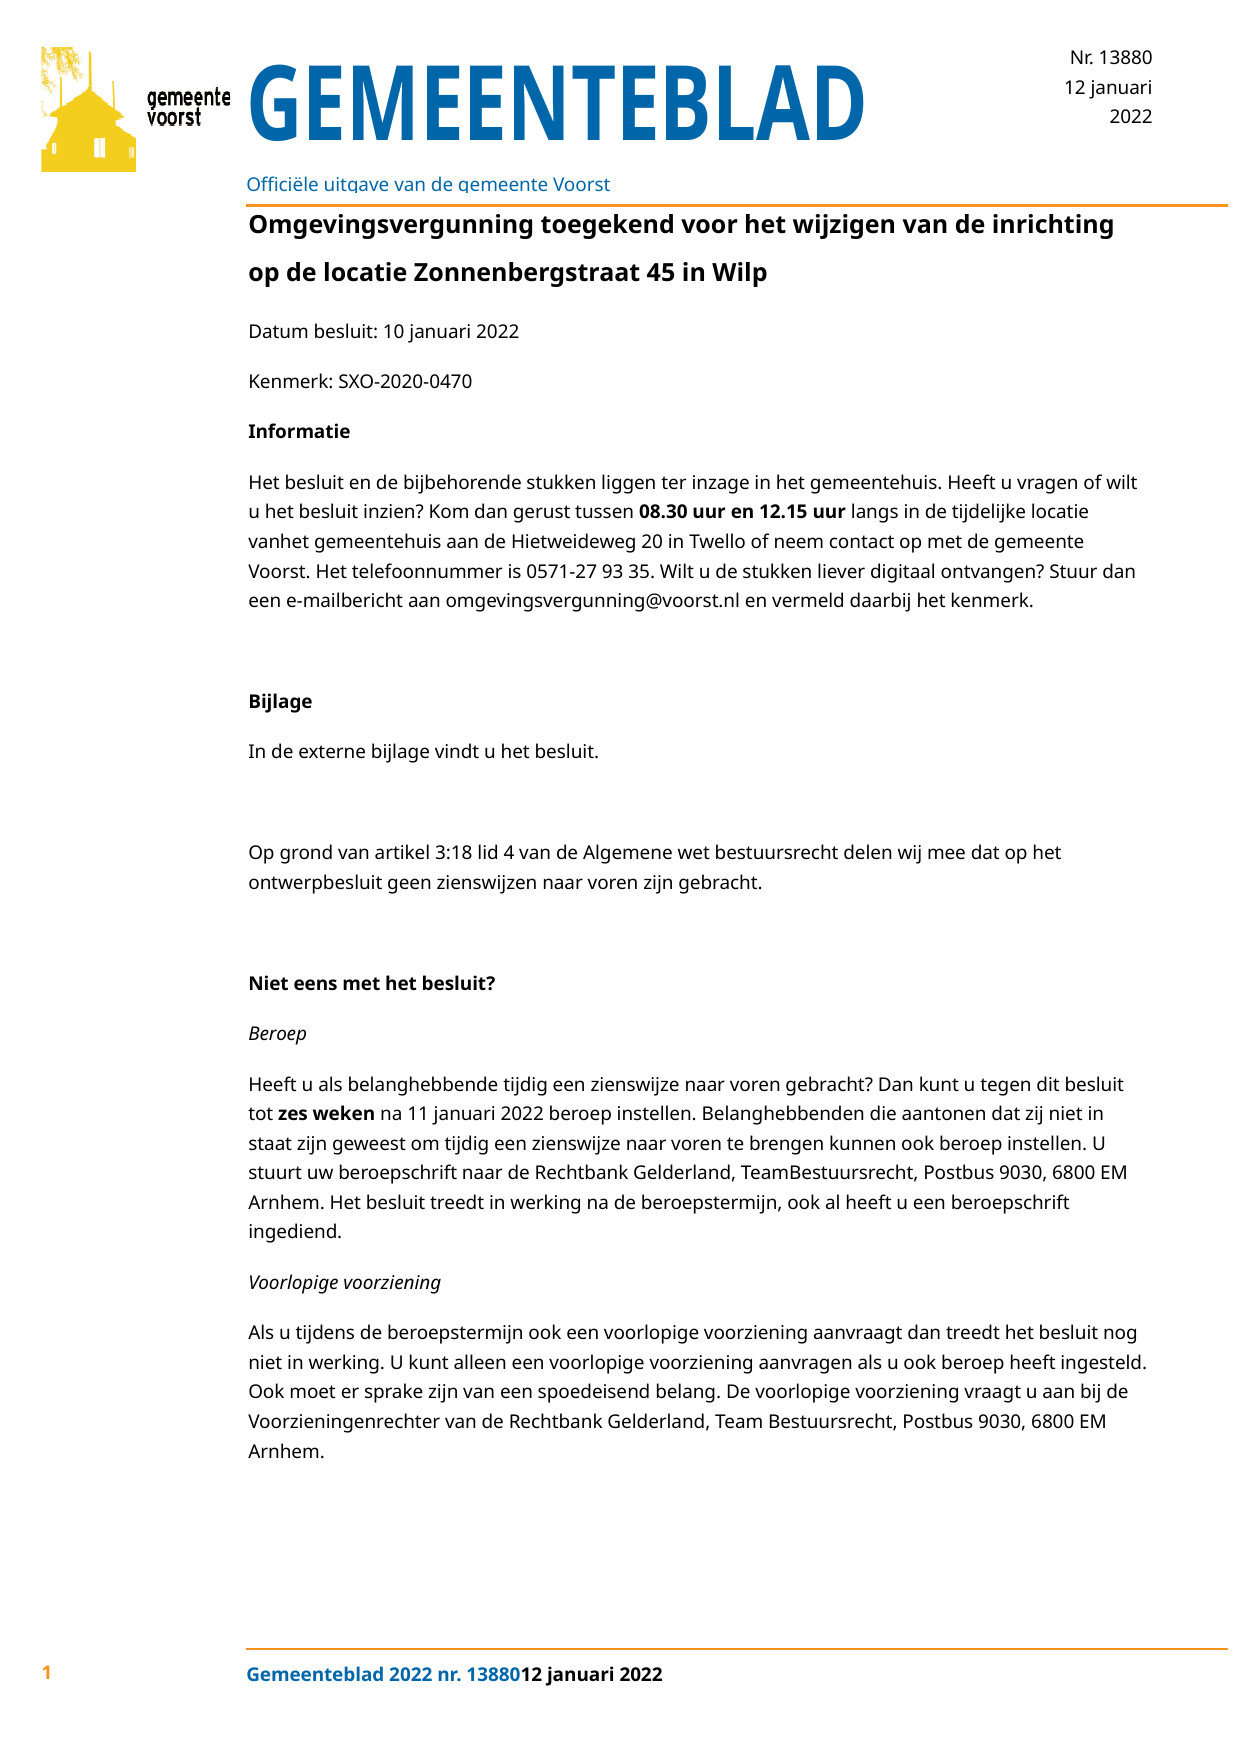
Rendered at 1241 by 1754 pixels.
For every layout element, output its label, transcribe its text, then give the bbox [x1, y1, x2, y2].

text Als u tijdens de beroepstermijn ook een voorlopige voorziening aanvraagt dan treedt het besluit nog niet in werking. U kunt alleen een voorlopige voorziening aanvragen als u ook beroep heeft ingesteld. Ook moet er sprake zijn van een spoedeisend belang. De voorlopige voorziening vraagt u aan bij de Voorzieningenrechter van de Rechtbank Gelderland, Team Bestuursrecht, Postbus 9030, 6800 EM Arnhem. [248, 1319, 1152, 1464]
text Omgevingsvergunning toegekend voor het wijzigen van de inrichting op de locatie Zonnenbergstraat 45 in Wilp [248, 207, 1152, 288]
text Beroep [248, 1020, 1152, 1046]
text Het besluit en de bijbehorende stukken liggen ter inzage in het gemeentehuis. Heeft u vragen of wilt u het besluit inzien? Kom dan gerust tussen 08.30 uur en 12.15 uur langs in de tijdelijke locatie vanhet gemeentehuis aan de Hietweideweg 20 in Twello of neem contact op met de gemeente Voorst. Het telefoonnummer is 0571-27 93 35. Wilt u de stukken liever digitaal ontvangen? Stuur dan een e-mailbericht aan omgevingsvergunning@voorst.nl en vermeld daarbij het kenmerk. [248, 469, 1152, 613]
text Bijlage [248, 688, 1152, 714]
text Voorlopige voorziening [248, 1269, 1152, 1295]
picture [41, 47, 231, 172]
text Kenmerk: SXO-2020-0470 [248, 368, 1152, 394]
text Heeft u als belanghebbende tijdig een zienswijze naar voren gebracht? Dan kunt u tegen dit besluit tot zes weken na 11 januari 2022 beroep instellen. Belanghebbenden die aantonen dat zij niet in staat zijn geweest om tijdig een zienswijze naar voren te brengen kunnen ook beroep instellen. U stuurt uw beroepschrift naar de Rechtbank Gelderland, TeamBestuursrecht, Postbus 9030, 6800 EM Arnhem. Het besluit treedt in werking na de beroepstermijn, ook al heeft u een beroepschrift ingediend. [248, 1071, 1152, 1244]
text In de externe bijlage vindt u het besluit. [248, 739, 1152, 764]
text Niet eens met het besluit? [248, 970, 1152, 996]
text Informatie [248, 419, 1152, 444]
text Datum besluit: 10 januari 2022 [248, 318, 1152, 344]
text Op grond van artikel 3:18 lid 4 van de Algemene wet bestuursrecht delen wij mee dat op het ontwerpbesluit geen zienswijzen naar voren zijn gebracht. [248, 839, 1152, 895]
